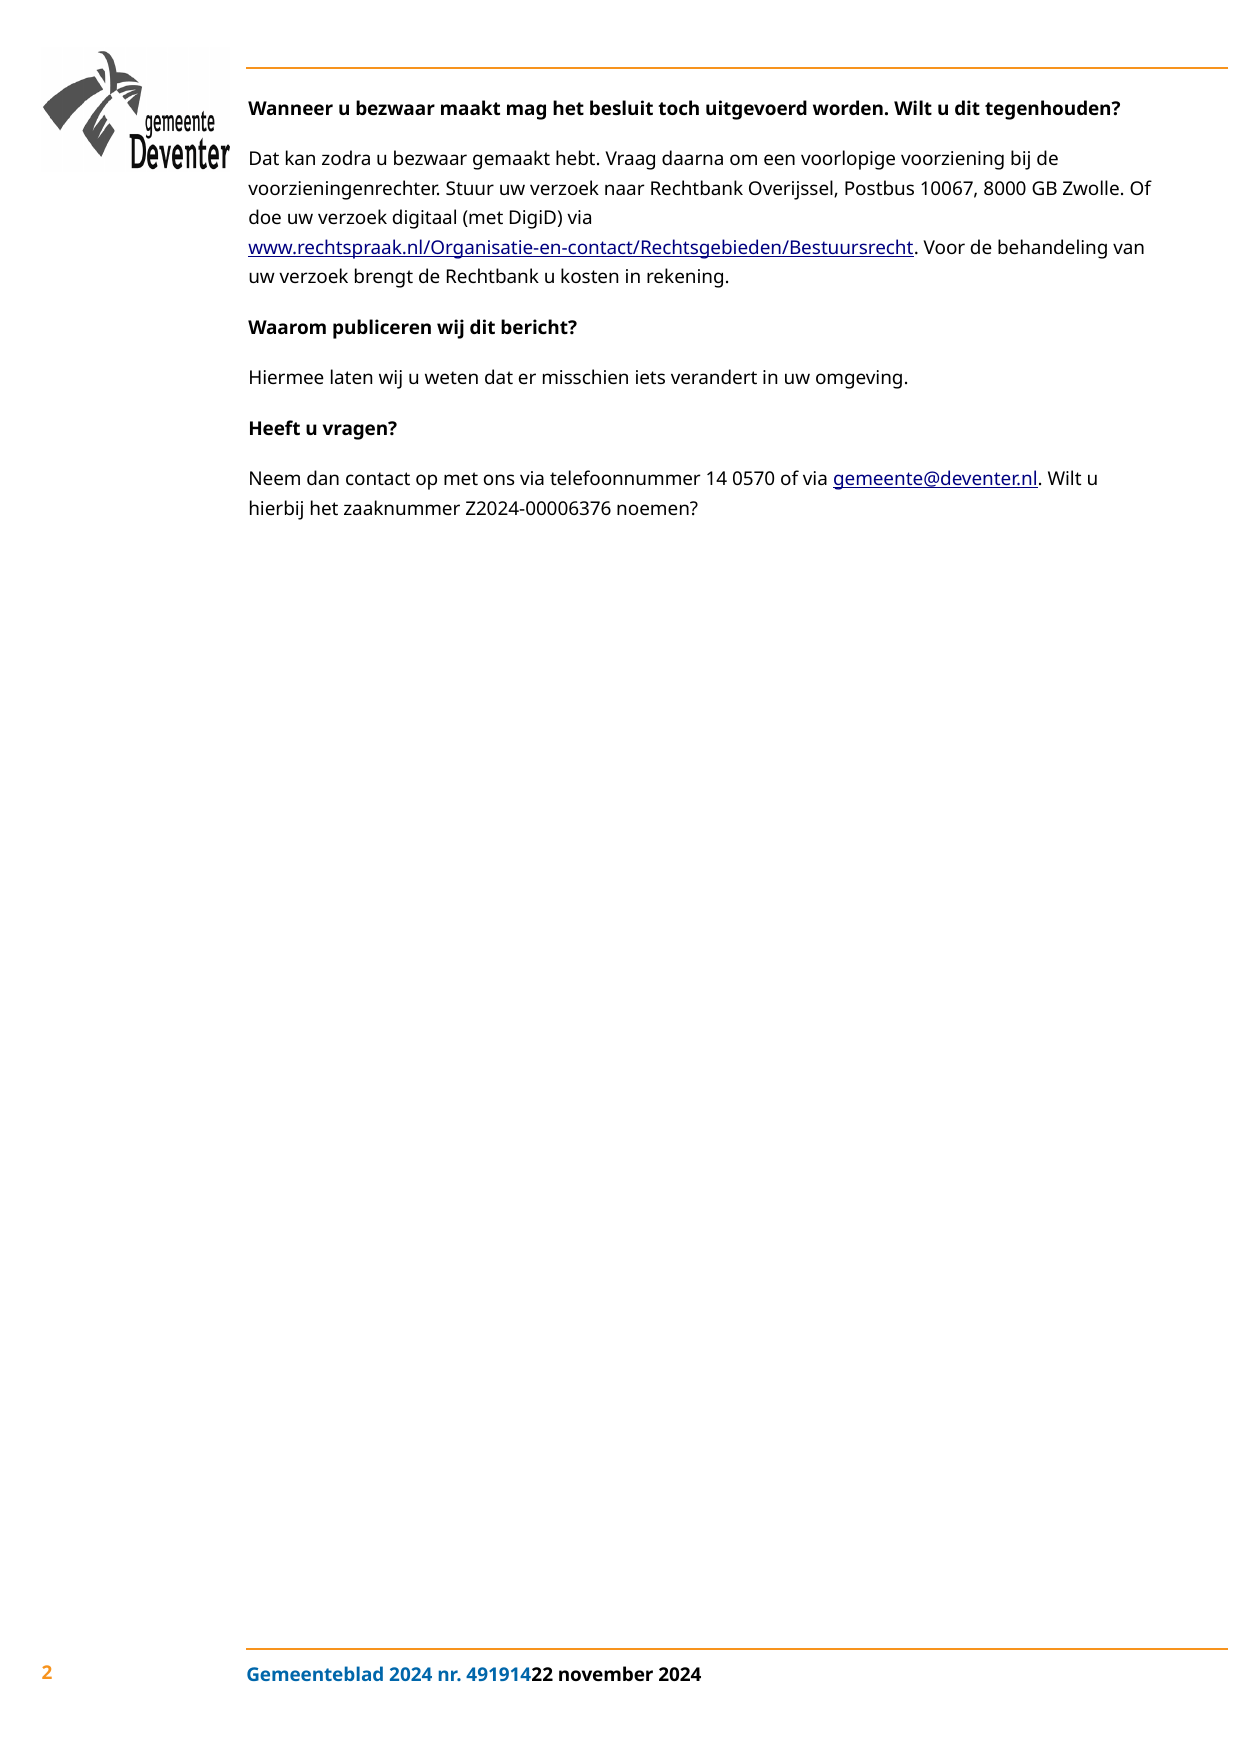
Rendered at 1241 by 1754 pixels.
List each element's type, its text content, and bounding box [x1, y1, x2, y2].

text Hiermee laten wij u weten dat er misschien iets verandert in uw omgeving. [248, 364, 1152, 390]
picture [41, 47, 231, 172]
text Waarom publiceren wij dit bericht? [248, 314, 1152, 340]
text Neem dan contact op met ons via telefoonnummer 14 0570 of via gemeente@deventer.nl. Wilt u hierbij het zaaknummer Z2024-00006376 noemen? [248, 465, 1152, 521]
text Wanneer u bezwaar maakt mag het besluit toch uitgevoerd worden. Wilt u dit tegenhouden? [248, 95, 1152, 121]
text Heeft u vragen? [248, 415, 1152, 441]
text Dat kan zodra u bezwaar gemaakt hebt. Vraag daarna om een voorlopige voorziening bij de voorzieningenrechter. Stuur uw verzoek naar Rechtbank Overijssel, Postbus 10067, 8000 GB Zwolle. Of doe uw verzoek digitaal (met DigiD) via www.rechtspraak.nl/Organisatie-en-contact/Rechtsgebieden/Bestuursrecht. Voor de behandeling van uw verzoek brengt de Rechtbank u kosten in rekening. [248, 145, 1152, 289]
